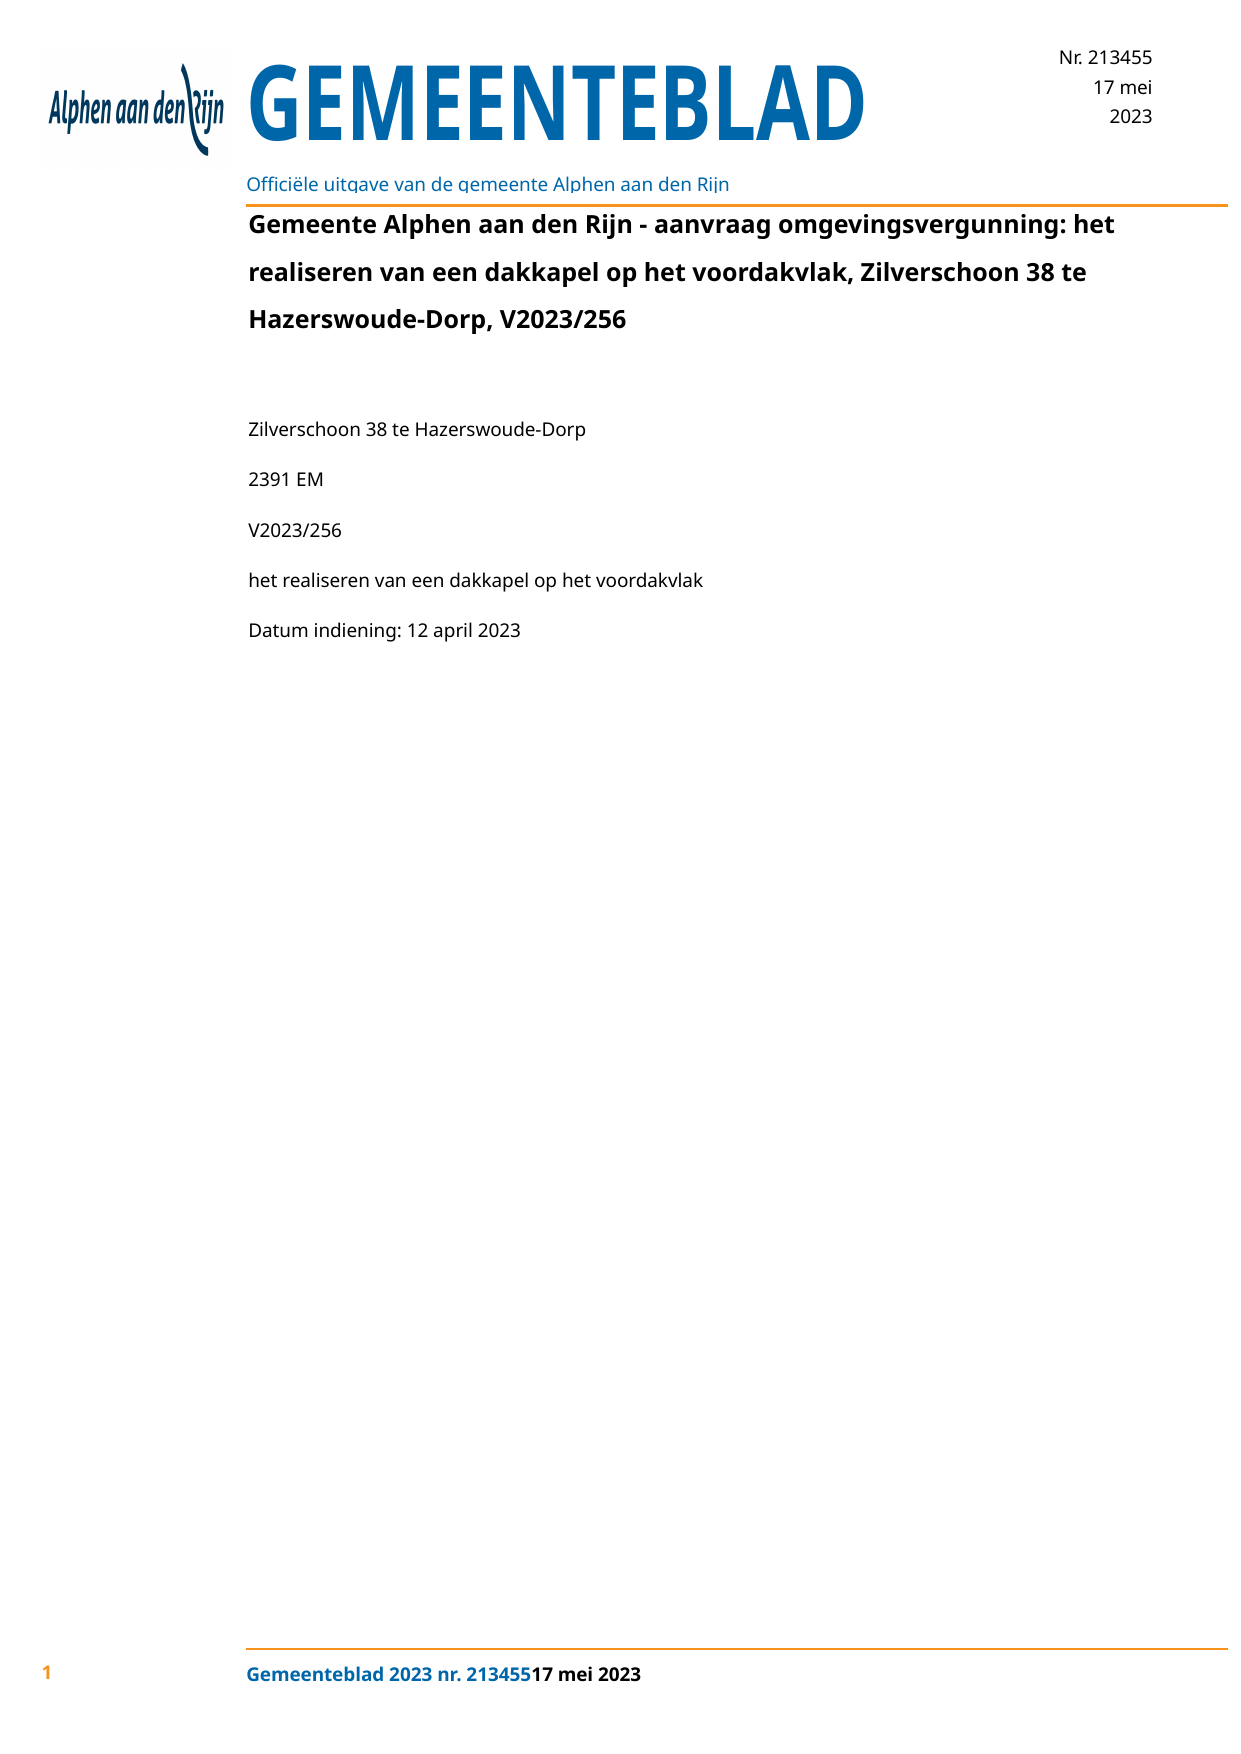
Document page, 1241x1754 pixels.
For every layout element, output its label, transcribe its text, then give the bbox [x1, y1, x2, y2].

picture [41, 47, 231, 172]
text Gemeente Alphen aan den Rijn - aanvraag omgevingsvergunning: het realiseren van een dakkapel op het voordakvlak, Zilverschoon 38 te Hazerswoude-Dorp, V2023/256 [248, 207, 1152, 336]
text Zilverschoon 38 te Hazerswoude-Dorp [248, 416, 1152, 442]
text Datum indiening: 12 april 2023 [248, 618, 1152, 643]
text V2023/256 [248, 517, 1152, 542]
text het realiseren van een dakkapel op het voordakvlak [248, 567, 1152, 593]
text 2391 EM [248, 466, 1152, 492]
